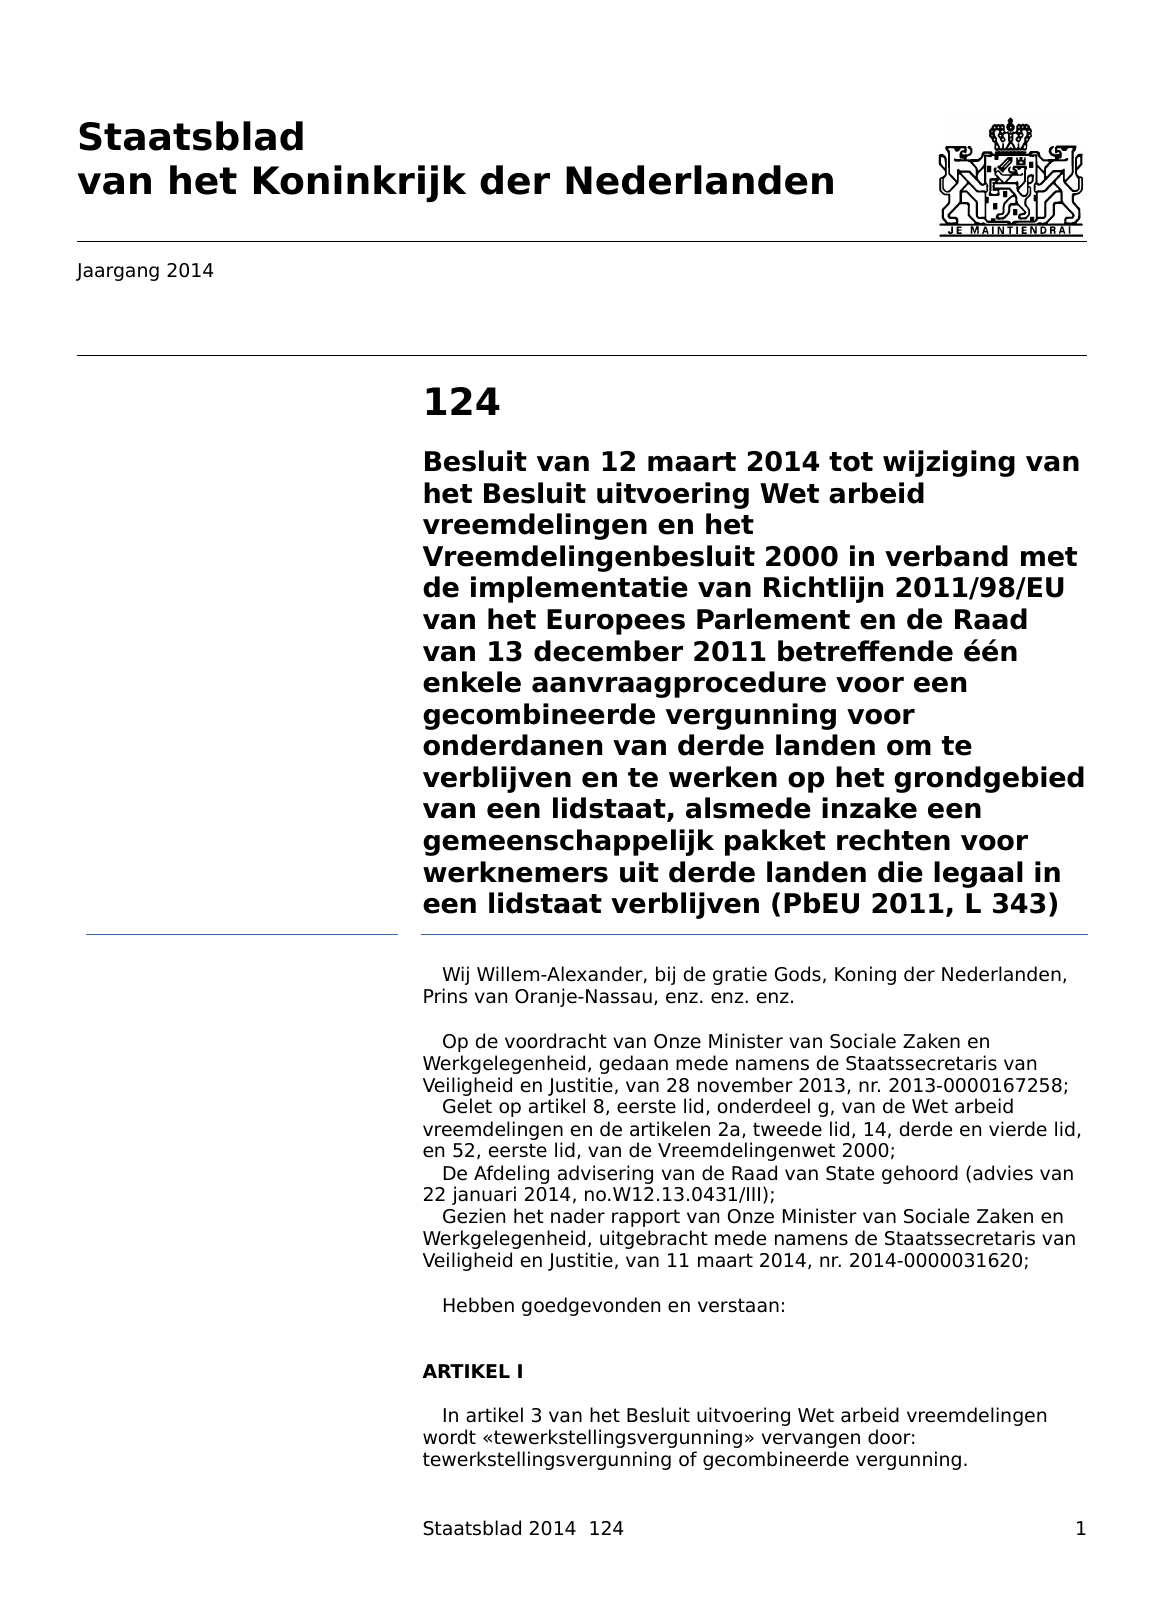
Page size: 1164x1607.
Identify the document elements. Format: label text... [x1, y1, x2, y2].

text Hebben goedgevonden en verstaan: [422, 1294, 1087, 1316]
table_header Staatsblad van het Koninkrijk der Nederlanden [77, 100, 886, 241]
subtitle 124 [422, 381, 1087, 424]
text Op de voordracht van Onze Minister van Sociale Zaken en Werkgelegenheid, gedaan mede namens de Staatssecretaris van Veiligheid en Justitie, van 28 november 2013, nr. 2013-0000167258; [422, 1031, 1087, 1096]
text Gelet op artikel 8, eerste lid, onderdeel g, van de Wet arbeid vreemdelingen en de artikelen 2a, tweede lid, 14, derde en vierde lid, en 52, eerste lid, van de Vreemdelingenwet 2000; [422, 1096, 1087, 1162]
text Wij Willem-Alexander, bij de gratie Gods, Koning der Nederlanden, Prins van Oranje-Nassau, enz. enz. enz. [422, 964, 1087, 1008]
text De Afdeling advisering van de Raad van State gehoord (advies van 22 januari 2014, no.W12.13.0431/III); [422, 1162, 1087, 1206]
text In artikel 3 van het Besluit uitvoering Wet arbeid vreemdelingen wordt «tewerkstellingsvergunning» vervangen door: tewerkstellingsvergunning of gecombineerde vergunning. [422, 1405, 1087, 1471]
picture [936, 115, 1087, 240]
subtitle ARTIKEL I [422, 1361, 1087, 1383]
text Gezien het nader rapport van Onze Minister van Sociale Zaken en Werkgelegenheid, uitgebracht mede namens de Staatssecretaris van Veiligheid en Justitie, van 11 maart 2014, nr. 2014-0000031620; [422, 1206, 1087, 1272]
table_header [886, 100, 1087, 241]
table_cell Jaargang 2014 [77, 242, 1087, 355]
text Besluit van 12 maart 2014 tot wijziging van het Besluit uitvoering Wet arbeid vreemdelingen en het Vreemdelingenbesluit 2000 in verband met de implementatie van Richtlijn 2011/98/EU van het Europees Parlement en de Raad van 13 december 2011 betreffende één enkele aanvraagprocedure voor een gecombineerde vergunning voor onderdanen van derde landen om te verblijven en te werken op het grondgebied van een lidstaat, alsmede inzake een gemeenschappelijk pakket rechten voor werknemers uit derde landen die legaal in een lidstaat verblijven (PbEU 2011, L 343) [422, 447, 1087, 920]
